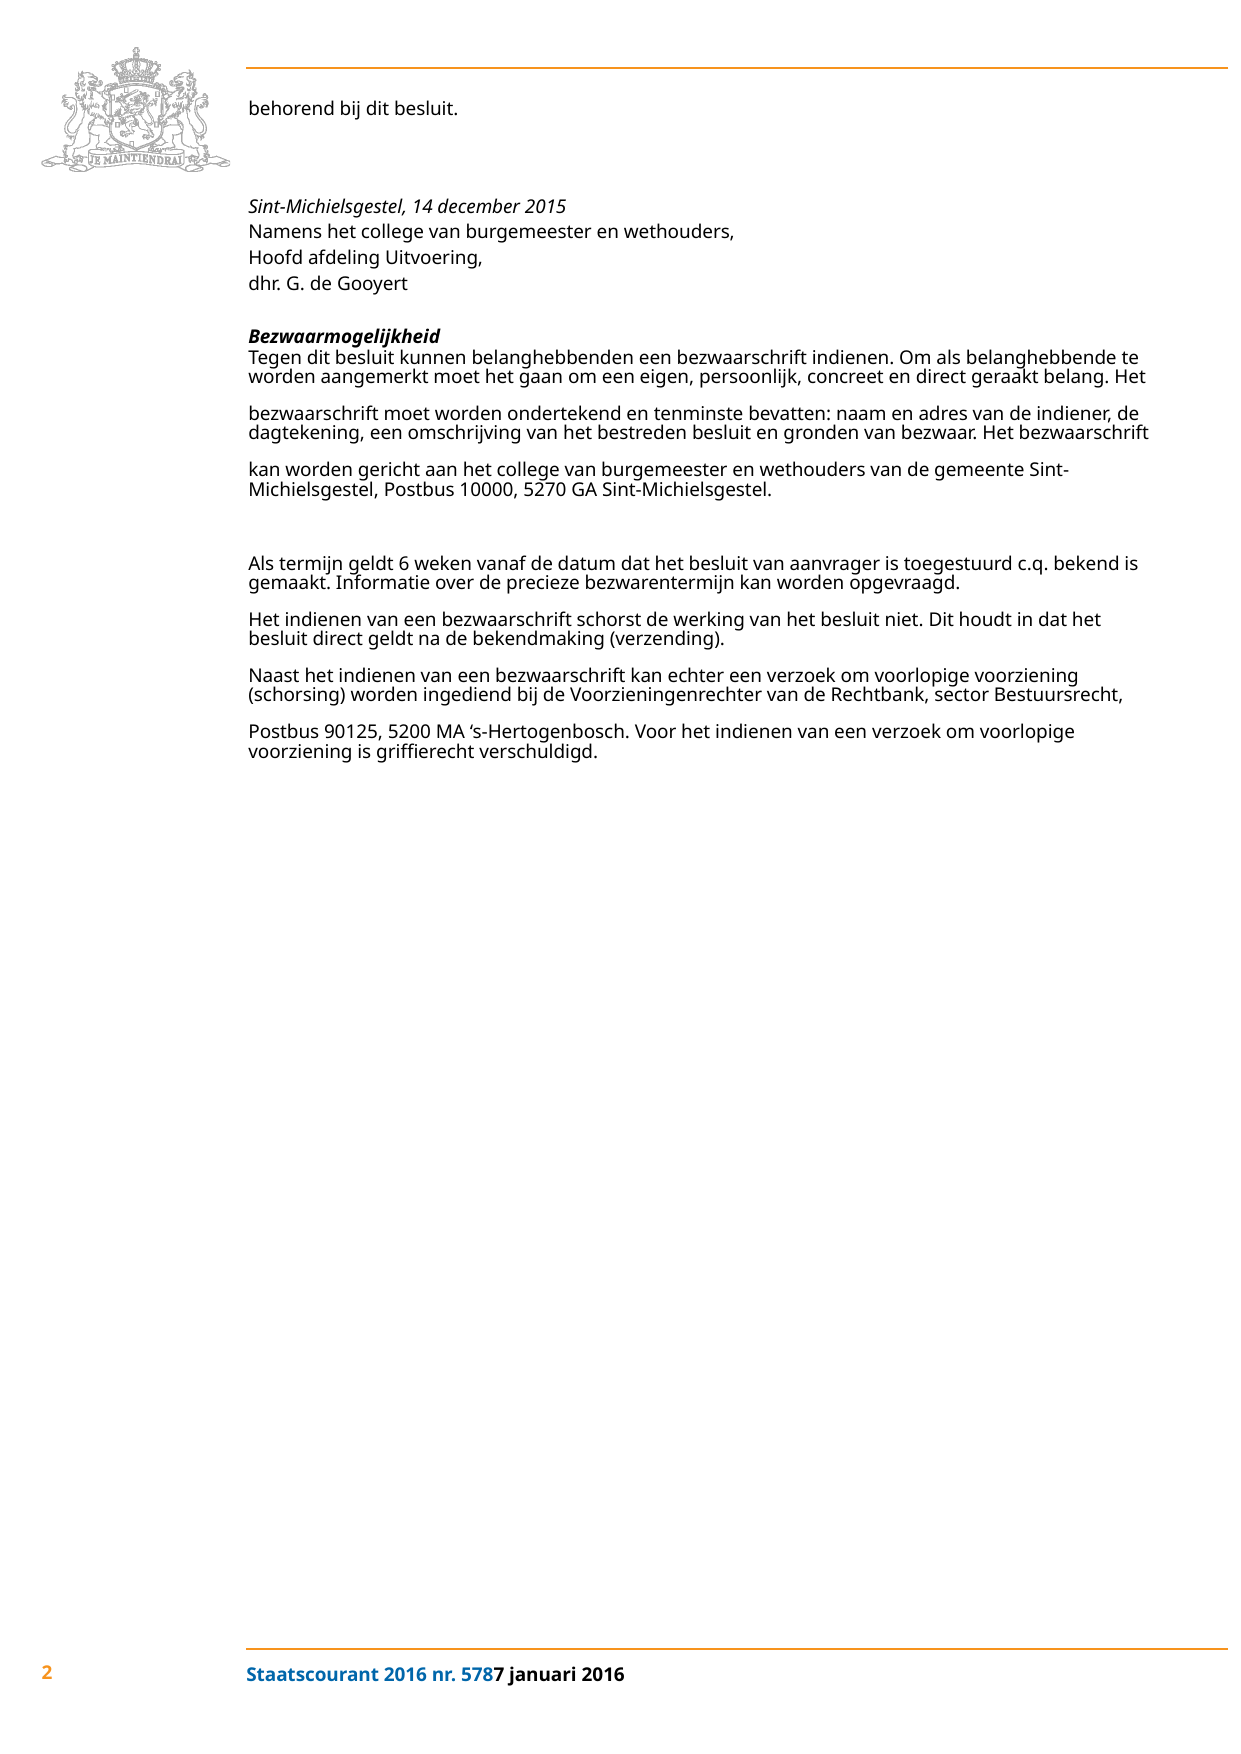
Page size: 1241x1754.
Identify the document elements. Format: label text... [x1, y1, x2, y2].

text Bezwaarmogelijkheid [248, 323, 1152, 349]
text Namens het college van burgemeester en wethouders, [248, 219, 1152, 244]
text behorend bij dit besluit. [248, 95, 1152, 121]
text Naast het indienen van een bezwaarschrift kan echter een verzoek om voorlopige voorziening (schorsing) worden ingediend bij de Voorzieningenrechter van de Rechtbank, sector Bestuursrecht, [248, 667, 1152, 706]
text Als termijn geldt 6 weken vanaf de datum dat het besluit van aanvrager is toegestuurd c.q. bekend is gemaakt. Informatie over de precieze bezwarentermijn kan worden opgevraagd. [248, 554, 1152, 593]
text Het indienen van een bezwaarschrift schorst de werking van het besluit niet. Dit houdt in dat het besluit direct geldt na de bekendmaking (verzending). [248, 611, 1152, 649]
text dhr. G. de Gooyert [248, 270, 1152, 296]
text Hoofd afdeling Uitvoering, [248, 244, 1152, 270]
text Sint-Michielsgestel, 14 december 2015 [248, 193, 1152, 219]
text Tegen dit besluit kunnen belanghebbenden een bezwaarschrift indienen. Om als belanghebbende te worden aangemerkt moet het gaan om een eigen, persoonlijk, concreet en direct geraakt belang. Het [248, 349, 1152, 387]
text bezwaarschrift moet worden ondertekend en tenminste bevatten: naam en adres van de indiener, de dagtekening, een omschrijving van het bestreden besluit en gronden van bezwaar. Het bezwaarschrift [248, 405, 1152, 444]
picture [41, 47, 231, 172]
text kan worden gericht aan het college van burgemeester en wethouders van de gemeente Sint-Michielsgestel, Postbus 10000, 5270 GA Sint-Michielsgestel. [248, 461, 1152, 500]
text Postbus 90125, 5200 MA ‘s-Hertogenbosch. Voor het indienen van een verzoek om voorlopige voorziening is griffierecht verschuldigd. [248, 723, 1152, 762]
